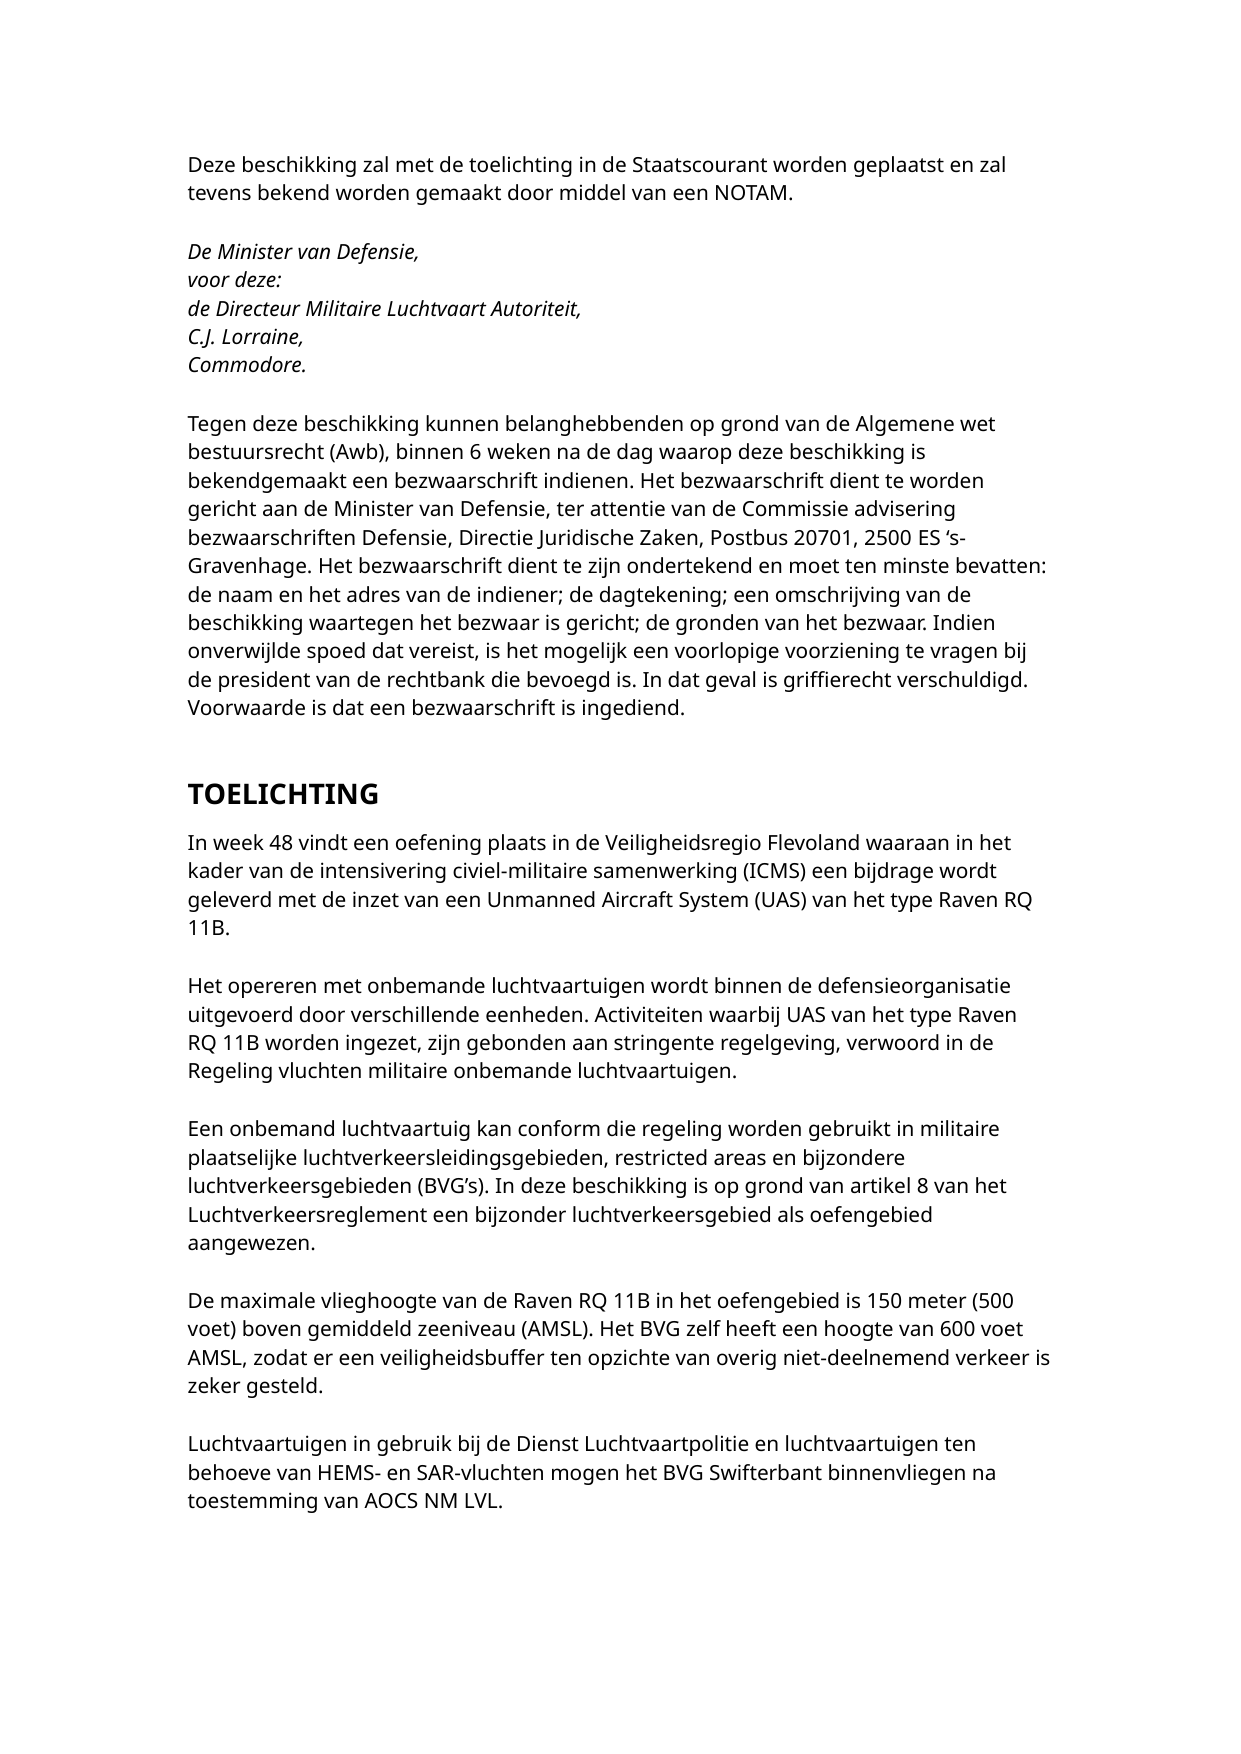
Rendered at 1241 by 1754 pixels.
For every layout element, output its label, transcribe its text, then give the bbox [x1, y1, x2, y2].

text Het opereren met onbemande luchtvaartuigen wordt binnen de defensieorganisatie uitgevoerd door verschillende eenheden. Activiteiten waarbij UAS van het type Raven RQ 11B worden ingezet, zijn gebonden aan stringente regelgeving, verwoord in de Regeling vluchten militaire onbemande luchtvaartuigen. [187, 971, 1053, 1085]
text voor deze: [187, 265, 1053, 294]
text Deze beschikking zal met de toelichting in de Staatscourant worden geplaatst en zal tevens bekend worden gemaakt door middel van een NOTAM. [187, 150, 1053, 207]
text C.J. Lorraine, [187, 322, 1053, 351]
text Commodore. [187, 351, 1053, 379]
text Luchtvaartuigen in gebruik bij de Dienst Luchtvaartpolitie en luchtvaartuigen ten behoeve van HEMS- en SAR-vluchten mogen het BVG Swifterbant binnenvliegen na toestemming van AOCS NM LVL. [187, 1429, 1053, 1515]
text Tegen deze beschikking kunnen belanghebbenden op grond van de Algemene wet bestuursrecht (Awb), binnen 6 weken na de dag waarop deze beschikking is bekendgemaakt een bezwaarschrift indienen. Het bezwaarschrift dient te worden gericht aan de Minister van Defensie, ter attentie van de Commissie advisering bezwaarschriften Defensie, Directie Juridische Zaken, Postbus 20701, 2500 ES ‘s-Gravenhage. Het bezwaarschrift dient te zijn ondertekend en moet ten minste bevatten: de naam en het adres van de indiener; de dagtekening; een omschrijving van de beschikking waartegen het bezwaar is gericht; de gronden van het bezwaar. Indien onverwijlde spoed dat vereist, is het mogelijk een voorlopige voorziening te vragen bij de president van de rechtbank die bevoegd is. In dat geval is griffierecht verschuldigd. Voorwaarde is dat een bezwaarschrift is ingediend. [187, 409, 1053, 722]
text De maximale vlieghoogte van de Raven RQ 11B in het oefengebied is 150 meter (500 voet) boven gemiddeld zeeniveau (AMSL). Het BVG zelf heeft een hoogte van 600 voet AMSL, zodat er een veiligheidsbuffer ten opzichte van overig niet-deelnemend verkeer is zeker gesteld. [187, 1286, 1053, 1400]
text In week 48 vindt een oefening plaats in de Veiligheidsregio Flevoland waaraan in het kader van de intensivering civiel-militaire samenwerking (ICMS) een bijdrage wordt geleverd met de inzet van een Unmanned Aircraft System (UAS) van het type Raven RQ 11B. [187, 828, 1053, 942]
text de Directeur Militaire Luchtvaart Autoriteit, [187, 294, 1053, 322]
subtitle TOELICHTING [187, 774, 1053, 813]
text De Minister van Defensie, [187, 237, 1053, 265]
text Een onbemand luchtvaartuig kan conform die regeling worden gebruikt in militaire plaatselijke luchtverkeersleidingsgebieden, restricted areas en bijzondere luchtverkeersgebieden (BVG’s). In deze beschikking is op grond van artikel 8 van het Luchtverkeersreglement een bijzonder luchtverkeersgebied als oefengebied aangewezen. [187, 1114, 1053, 1257]
